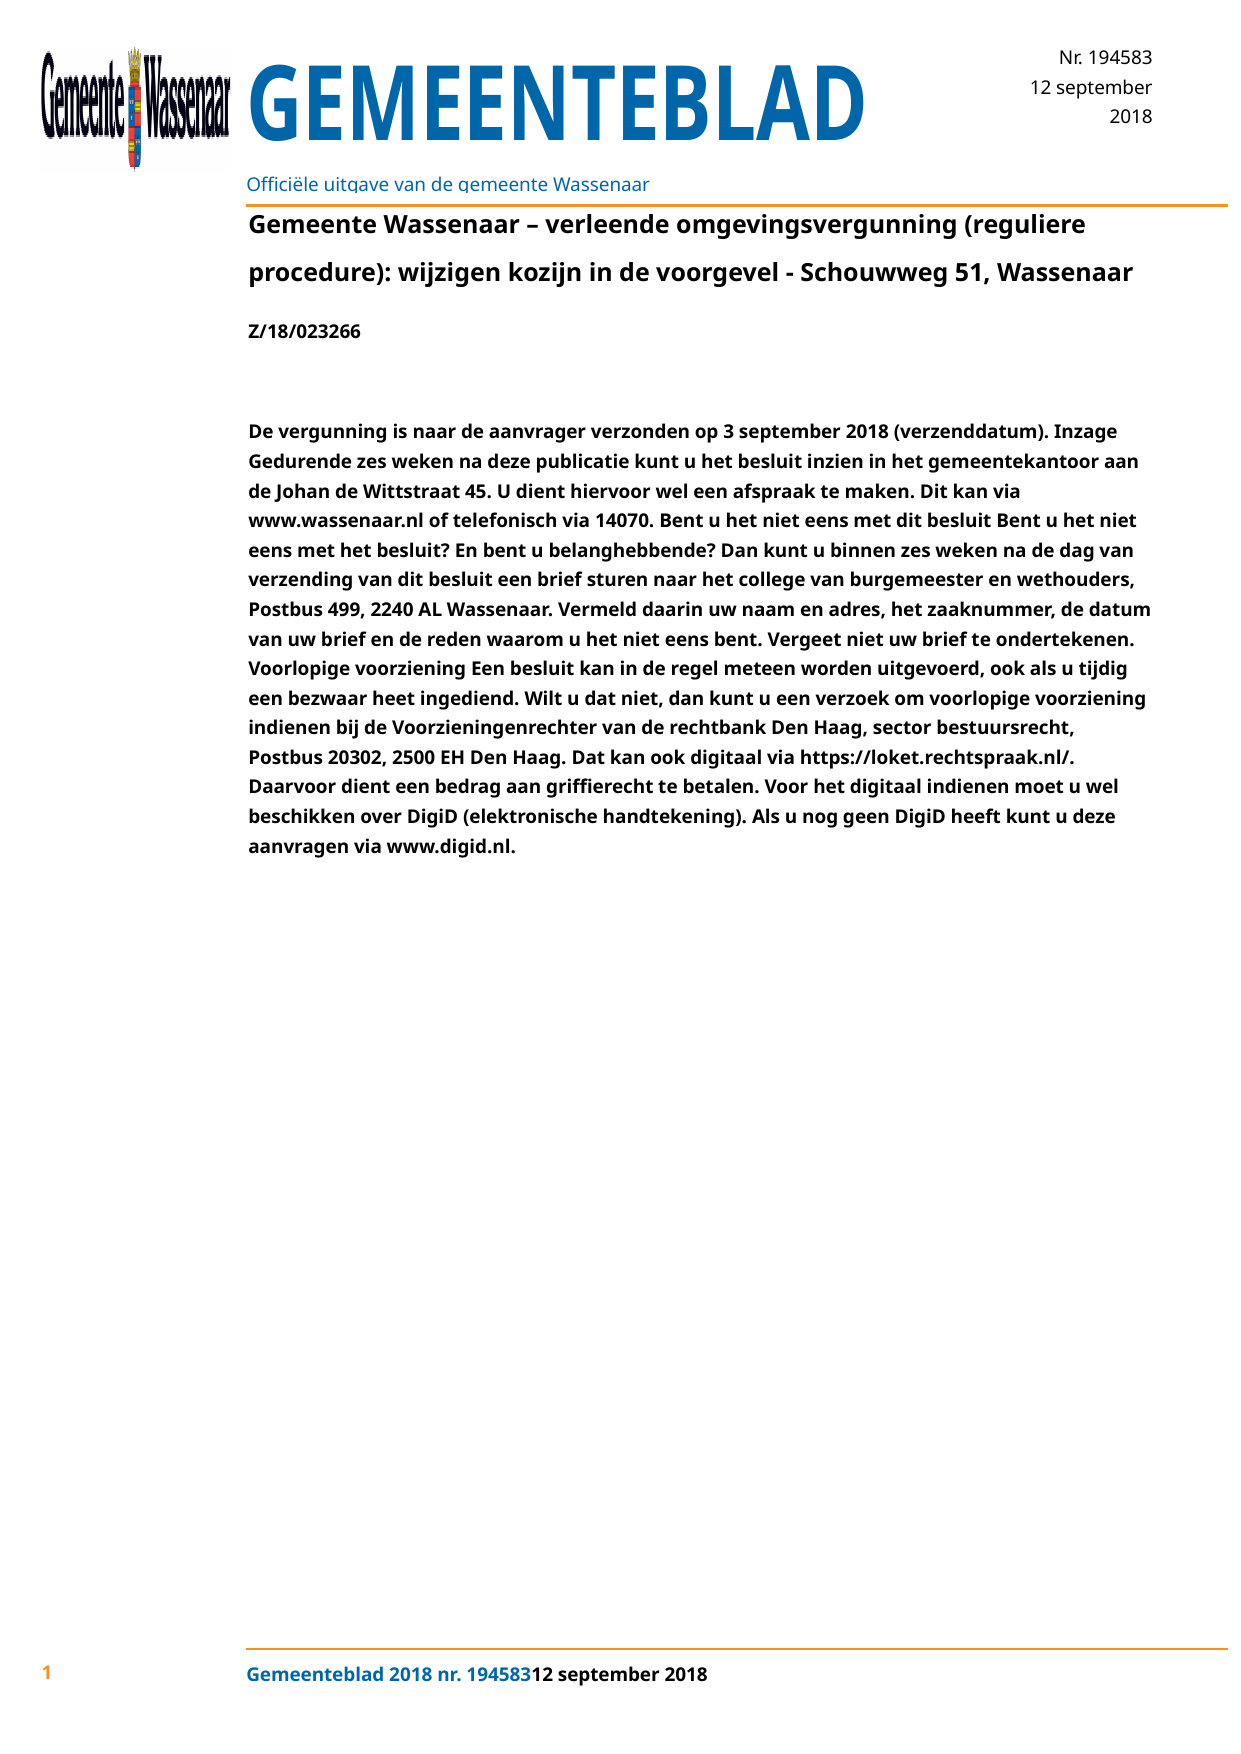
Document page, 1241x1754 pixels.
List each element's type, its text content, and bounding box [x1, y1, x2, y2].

text De vergunning is naar de aanvrager verzonden op 3 september 2018 (verzenddatum). Inzage Gedurende zes weken na deze publicatie kunt u het besluit inzien in het gemeentekantoor aan de Johan de Wittstraat 45. U dient hiervoor wel een afspraak te maken. Dit kan via www.wassenaar.nl of telefonisch via 14070. Bent u het niet eens met dit besluit Bent u het niet eens met het besluit? En bent u belanghebbende? Dan kunt u binnen zes weken na de dag van verzending van dit besluit een brief sturen naar het college van burgemeester en wethouders, Postbus 499, 2240 AL Wassenaar. Vermeld daarin uw naam en adres, het zaaknummer, de datum van uw brief en de reden waarom u het niet eens bent. Vergeet niet uw brief te ondertekenen. Voorlopige voorziening Een besluit kan in de regel meteen worden uitgevoerd, ook als u tijdig een bezwaar heet ingediend. Wilt u dat niet, dan kunt u een verzoek om voorlopige voorziening indienen bij de Voorzieningenrechter van de rechtbank Den Haag, sector bestuursrecht, Postbus 20302, 2500 EH Den Haag. Dat kan ook digitaal via https://loket.rechtspraak.nl/. Daarvoor dient een bedrag aan griffierecht te betalen. Voor het digitaal indienen moet u wel beschikken over DigiD (elektronische handtekening). Als u nog geen DigiD heeft kunt u deze aanvragen via www.digid.nl. [248, 419, 1152, 859]
picture [41, 47, 231, 172]
text Gemeente Wassenaar – verleende omgevingsvergunning (reguliere procedure): wijzigen kozijn in de voorgevel - Schouwweg 51, Wassenaar [248, 207, 1152, 288]
text Z/18/023266 [248, 318, 1152, 344]
